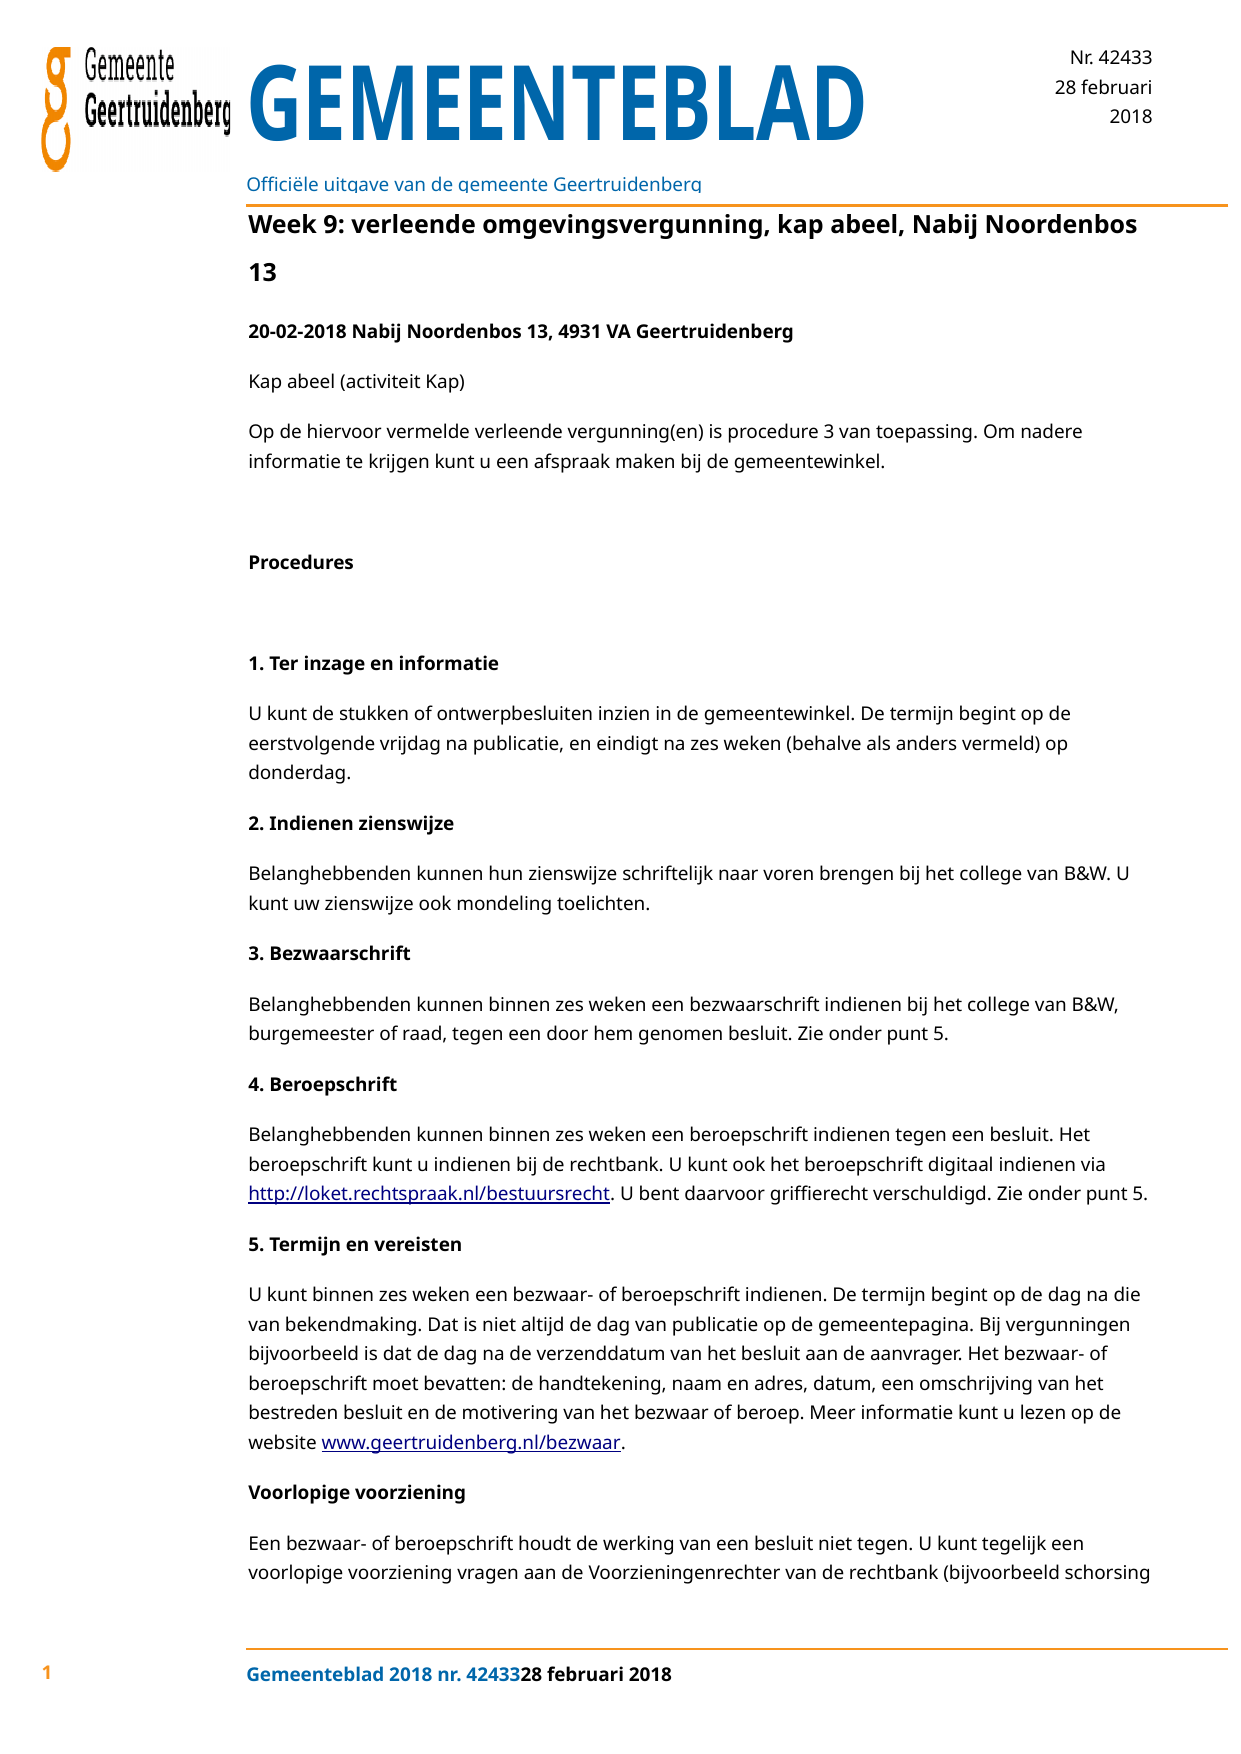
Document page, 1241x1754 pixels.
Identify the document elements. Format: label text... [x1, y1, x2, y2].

text Belanghebbenden kunnen binnen zes weken een beroepschrift indienen tegen een besluit. Het beroepschrift kunt u indienen bij de rechtbank. U kunt ook het beroepschrift digitaal indienen via http://loket.rechtspraak.nl/bestuursrecht. U bent daarvoor griffierecht verschuldigd. Zie onder punt 5. [248, 1121, 1152, 1206]
text U kunt de stukken of ontwerpbesluiten inzien in de gemeentewinkel. De termijn begint op de eerstvolgende vrijdag na publicatie, en eindigt na zes weken (behalve als anders vermeld) op donderdag. [248, 700, 1152, 785]
picture [41, 47, 231, 172]
text Belanghebbenden kunnen binnen zes weken een bezwaarschrift indienen bij het college van B&W, burgemeester of raad, tegen een door hem genomen besluit. Zie onder punt 5. [248, 991, 1152, 1046]
text U kunt binnen zes weken een bezwaar- of beroepschrift indienen. De termijn begint op de dag na die van bekendmaking. Dat is niet altijd de dag van publicatie op de gemeentepagina. Bij vergunningen bijvoorbeeld is dat de dag na de verzenddatum van het besluit aan de aanvrager. Het bezwaar- of beroepschrift moet bevatten: de handtekening, naam en adres, datum, een omschrijving van het bestreden besluit en de motivering van het bezwaar of beroep. Meer informatie kunt u lezen op de website www.geertruidenberg.nl/bezwaar. [248, 1281, 1152, 1455]
text Voorlopige voorziening [248, 1479, 1152, 1505]
text 1. Ter inzage en informatie [248, 650, 1152, 676]
text Belanghebbenden kunnen hun zienswijze schriftelijk naar voren brengen bij het college van B&W. U kunt uw zienswijze ook mondeling toelichten. [248, 860, 1152, 916]
text Een bezwaar- of beroepschrift houdt de werking van een besluit niet tegen. U kunt tegelijk een voorlopige voorziening vragen aan de Voorzieningenrechter van de rechtbank (bijvoorbeeld schorsing [248, 1530, 1152, 1585]
text Op de hiervoor vermelde verleende vergunning(en) is procedure 3 van toepassing. Om nadere informatie te krijgen kunt u een afspraak maken bij de gemeentewinkel. [248, 419, 1152, 474]
text Procedures [248, 549, 1152, 575]
text Week 9: verleende omgevingsvergunning, kap abeel, Nabij Noordenbos 13 [248, 207, 1152, 288]
text 5. Termijn en vereisten [248, 1231, 1152, 1257]
text Kap abeel (activiteit Kap) [248, 368, 1152, 394]
text 4. Beroepschrift [248, 1071, 1152, 1097]
text 3. Bezwaarschrift [248, 940, 1152, 966]
text 20-02-2018 Nabij Noordenbos 13, 4931 VA Geertruidenberg [248, 318, 1152, 344]
text 2. Indienen zienswijze [248, 810, 1152, 836]
